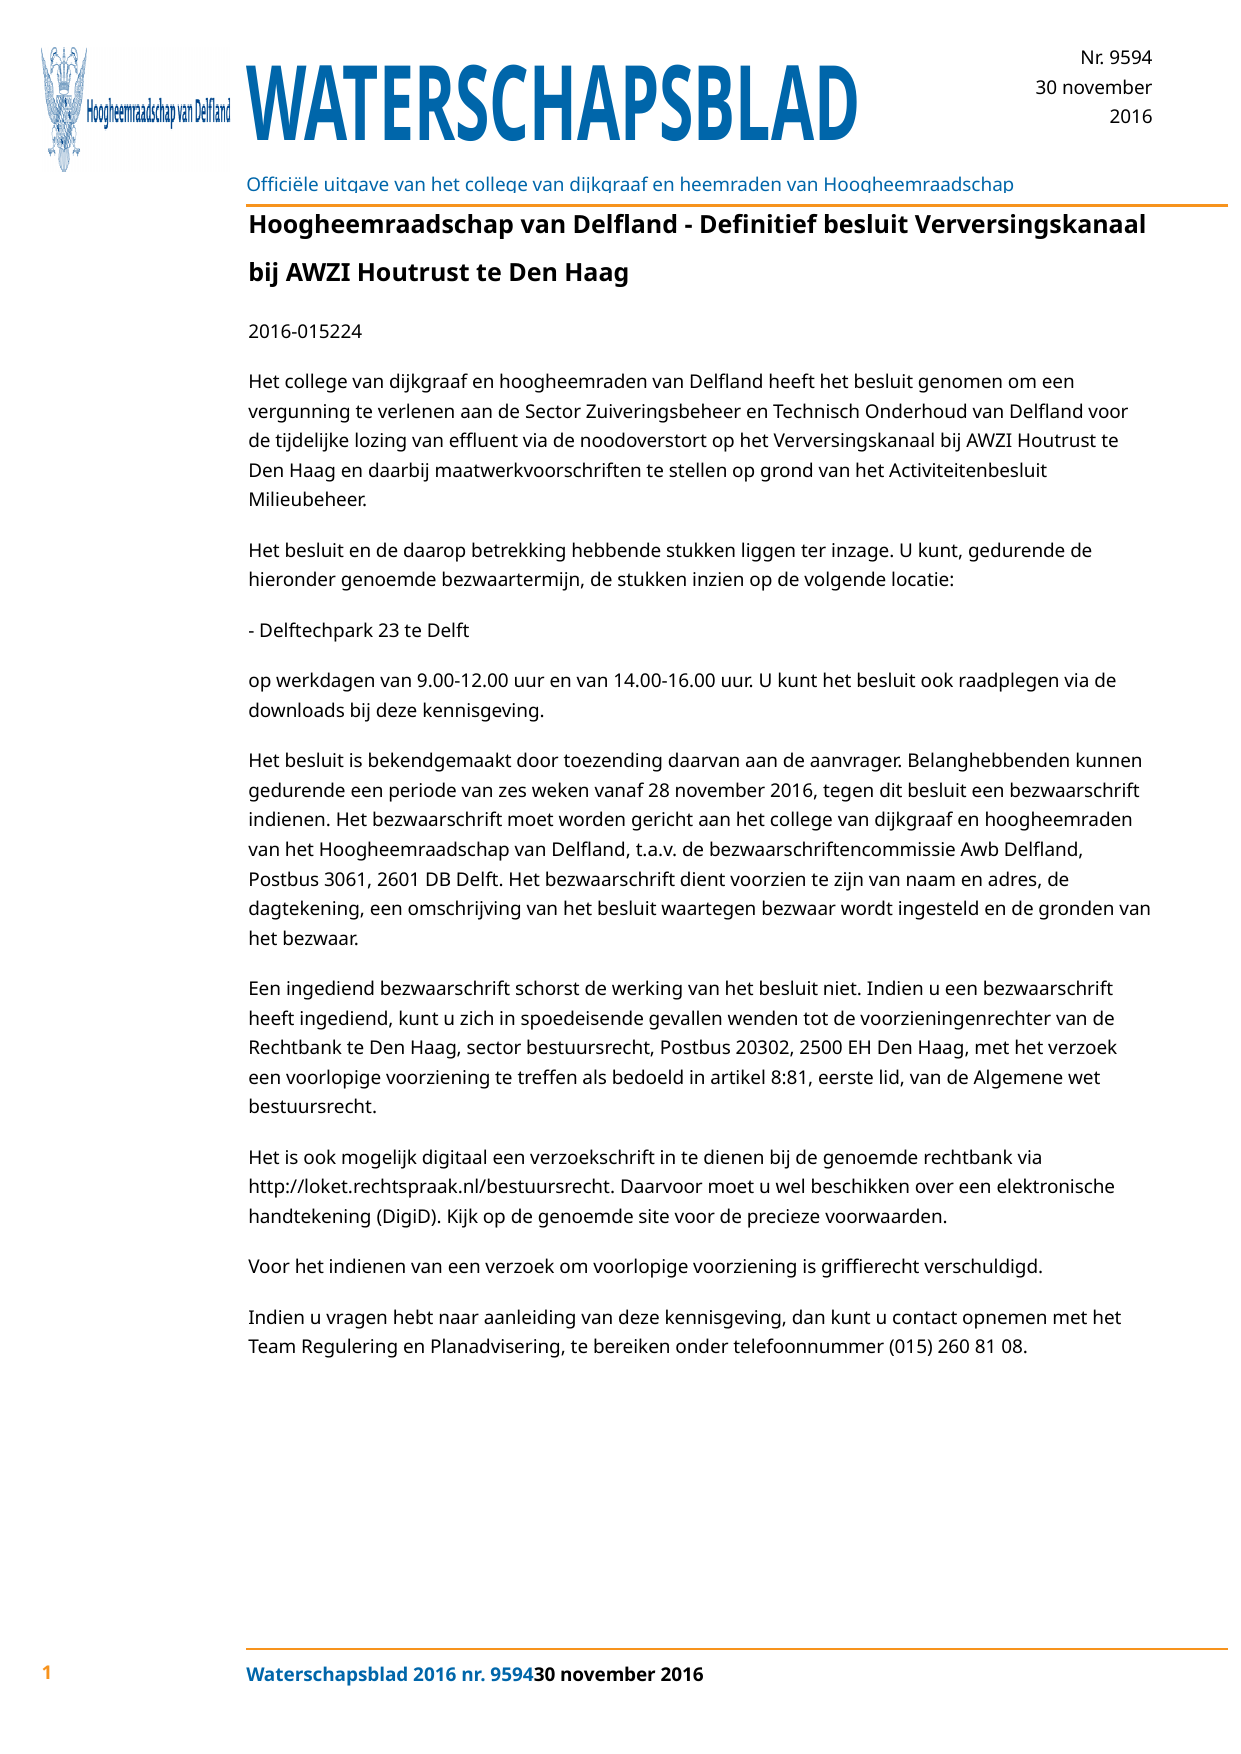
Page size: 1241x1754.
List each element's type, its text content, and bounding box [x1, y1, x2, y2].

picture [41, 47, 231, 172]
text Het besluit is bekendgemaakt door toezending daarvan aan de aanvrager. Belanghebbenden kunnen gedurende een periode van zes weken vanaf 28 november 2016, tegen dit besluit een bezwaarschrift indienen. Het bezwaarschrift moet worden gericht aan het college van dijkgraaf en hoogheemraden van het Hoogheemraadschap van Delfland, t.a.v. de bezwaarschriftencommissie Awb Delfland, Postbus 3061, 2601 DB Delft. Het bezwaarschrift dient voorzien te zijn van naam en adres, de dagtekening, een omschrijving van het besluit waartegen bezwaar wordt ingesteld en de gronden van het bezwaar. [248, 747, 1152, 951]
text Hoogheemraadschap van Delfland - Definitief besluit Verversingskanaal bij AWZI Houtrust te Den Haag [248, 207, 1152, 288]
text - Delftechpark 23 te Delft [248, 617, 1152, 643]
text op werkdagen van 9.00-12.00 uur en van 14.00-16.00 uur. U kunt het besluit ook raadplegen via de downloads bij deze kennisgeving. [248, 667, 1152, 723]
text Indien u vragen hebt naar aanleiding van deze kennisgeving, dan kunt u contact opnemen met het Team Regulering en Planadvisering, te bereiken onder telefoonnummer (015) 260 81 08. [248, 1304, 1152, 1359]
text Voor het indienen van een verzoek om voorlopige voorziening is griffierecht verschuldigd. [248, 1254, 1152, 1279]
text Het is ook mogelijk digitaal een verzoekschrift in te dienen bij de genoemde rechtbank via http://loket.rechtspraak.nl/bestuursrecht. Daarvoor moet u wel beschikken over een elektronische handtekening (DigiD). Kijk op de genoemde site voor de precieze voorwaarden. [248, 1144, 1152, 1229]
text Het besluit en de daarop betrekking hebbende stukken liggen ter inzage. U kunt, gedurende de hieronder genoemde bezwaartermijn, de stukken inzien op de volgende locatie: [248, 537, 1152, 592]
text 2016-015224 [248, 318, 1152, 344]
text Het college van dijkgraaf en hoogheemraden van Delfland heeft het besluit genomen om een vergunning te verlenen aan de Sector Zuiveringsbeheer en Technisch Onderhoud van Delfland voor de tijdelijke lozing van effluent via de noodoverstort op het Verversingskanaal bij AWZI Houtrust te Den Haag en daarbij maatwerkvoorschriften te stellen op grond van het Activiteitenbesluit Milieubeheer. [248, 368, 1152, 512]
text Een ingediend bezwaarschrift schorst de werking van het besluit niet. Indien u een bezwaarschrift heeft ingediend, kunt u zich in spoedeisende gevallen wenden tot de voorzieningenrechter van de Rechtbank te Den Haag, sector bestuursrecht, Postbus 20302, 2500 EH Den Haag, met het verzoek een voorlopige voorziening te treffen als bedoeld in artikel 8:81, eerste lid, van de Algemene wet bestuursrecht. [248, 975, 1152, 1119]
